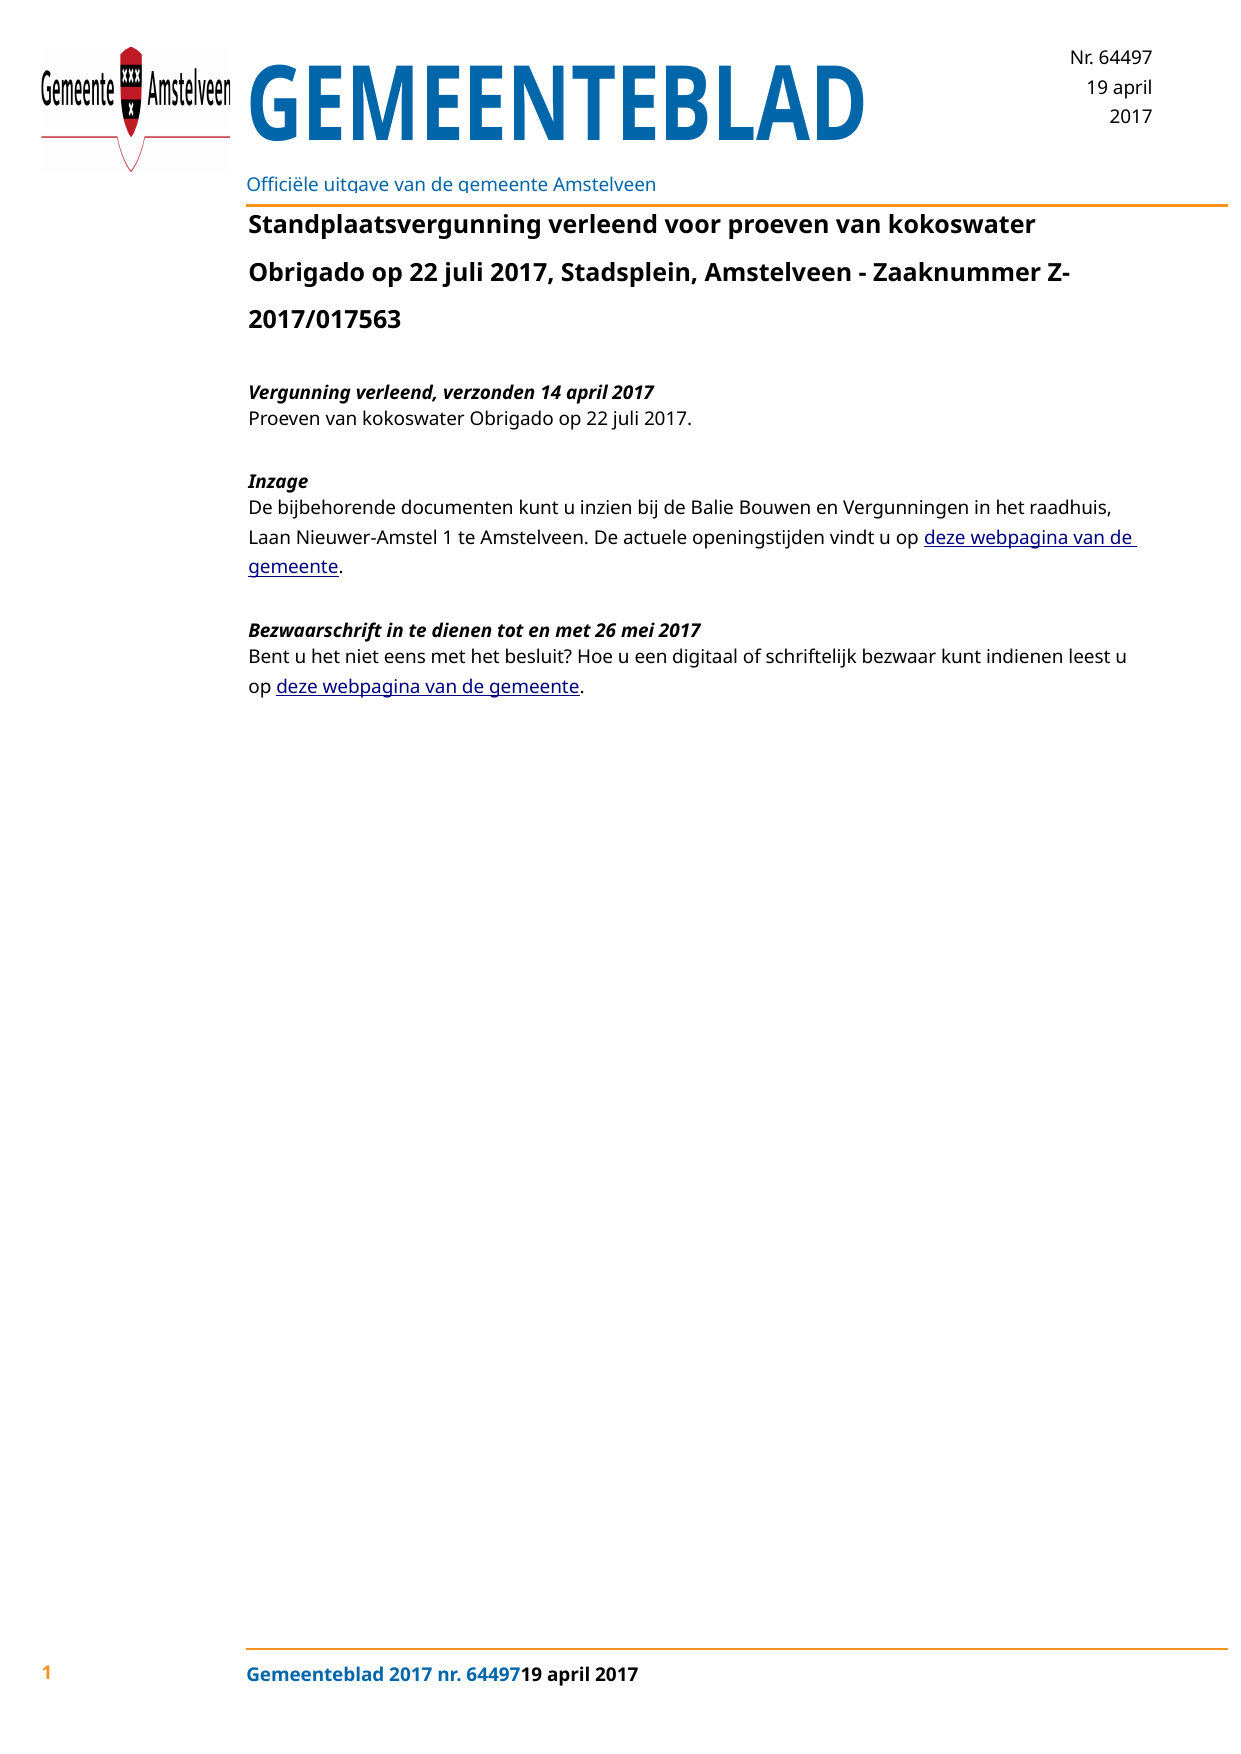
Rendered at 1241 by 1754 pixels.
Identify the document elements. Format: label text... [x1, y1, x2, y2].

text Bezwaarschrift in te dienen tot en met 26 mei 2017 [248, 618, 1152, 643]
text Vergunning verleend, verzonden 14 april 2017 [248, 379, 1152, 405]
text De bijbehorende documenten kunt u inzien bij de Balie Bouwen en Vergunningen in het raadhuis, Laan Nieuwer-Amstel 1 te Amstelveen. De actuele openingstijden vindt u op deze webpagina van de gemeente. [248, 494, 1152, 579]
text Standplaatsvergunning verleend voor proeven van kokoswater Obrigado op 22 juli 2017, Stadsplein, Amstelveen - Zaaknummer Z-2017/017563 [248, 207, 1152, 336]
text Proeven van kokoswater Obrigado op 22 juli 2017. [248, 405, 1152, 431]
text Bent u het niet eens met het besluit? Hoe u een digitaal of schriftelijk bezwaar kunt indienen leest u op deze webpagina van de gemeente. [248, 643, 1152, 699]
text Inzage [248, 469, 1152, 494]
picture [41, 47, 231, 172]
